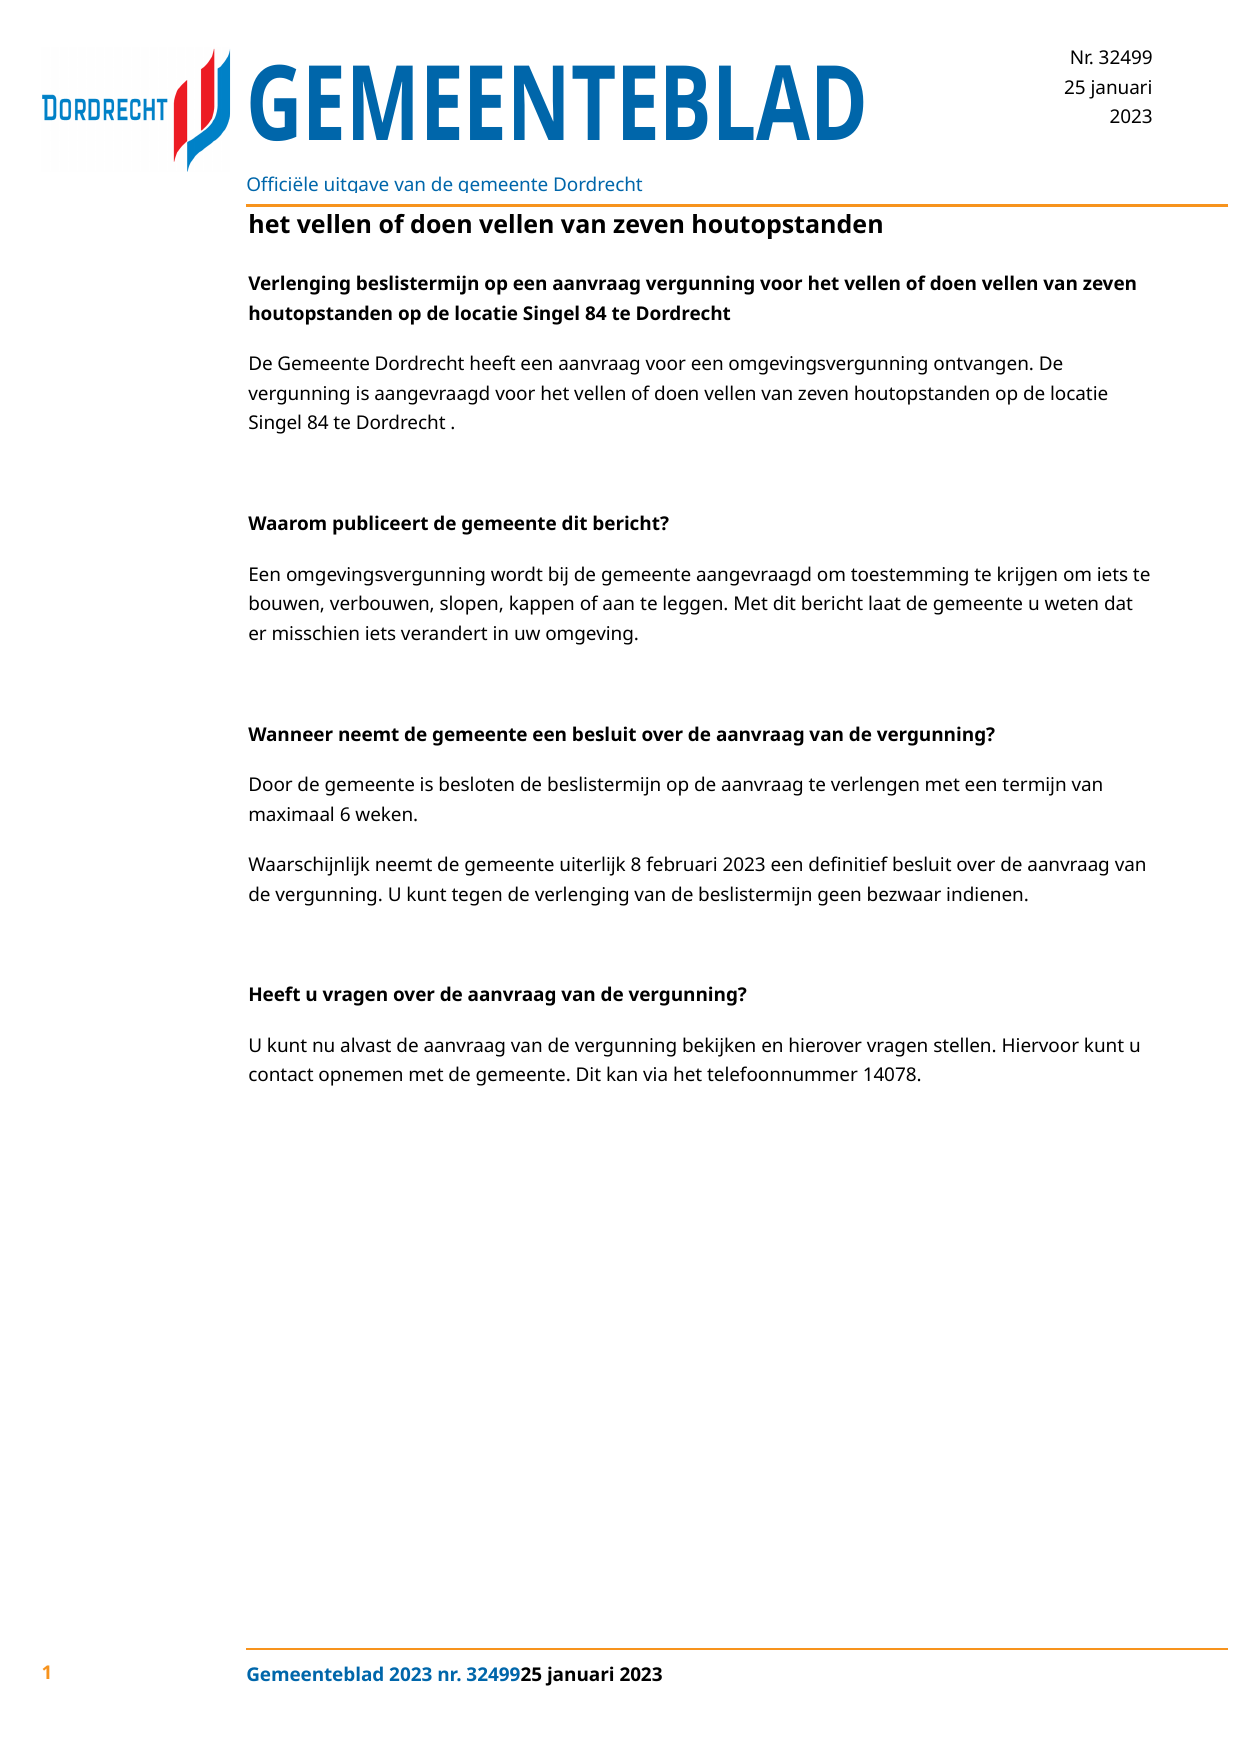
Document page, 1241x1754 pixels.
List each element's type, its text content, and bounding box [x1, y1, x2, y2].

text Verlenging beslistermijn op een aanvraag vergunning voor het vellen of doen vellen van zeven houtopstanden op de locatie Singel 84 te Dordrecht [248, 270, 1152, 326]
text U kunt nu alvast de aanvraag van de vergunning bekijken en hierover vragen stellen. Hiervoor kunt u contact opnemen met de gemeente. Dit kan via het telefoonnummer 14078. [248, 1032, 1152, 1087]
text Waarschijnlijk neemt de gemeente uiterlijk 8 februari 2023 een definitief besluit over de aanvraag van de vergunning. U kunt tegen de verlenging van de beslistermijn geen bezwaar indienen. [248, 851, 1152, 906]
text Heeft u vragen over de aanvraag van de vergunning? [248, 982, 1152, 1007]
text De Gemeente Dordrecht heeft een aanvraag voor een omgevingsvergunning ontvangen. De vergunning is aangevraagd voor het vellen of doen vellen van zeven houtopstanden op de locatie Singel 84 te Dordrecht . [248, 350, 1152, 435]
text Een omgevingsvergunning wordt bij de gemeente aangevraagd om toestemming te krijgen om iets te bouwen, verbouwen, slopen, kappen of aan te leggen. Met dit bericht laat de gemeente u weten dat er misschien iets verandert in uw omgeving. [248, 561, 1152, 646]
text het vellen of doen vellen van zeven houtopstanden [248, 207, 1152, 241]
text Waarom publiceert de gemeente dit bericht? [248, 510, 1152, 536]
picture [41, 47, 231, 172]
text Door de gemeente is besloten de beslistermijn op de aanvraag te verlengen met een termijn van maximaal 6 weken. [248, 771, 1152, 826]
text Wanneer neemt de gemeente een besluit over de aanvraag van de vergunning? [248, 721, 1152, 746]
